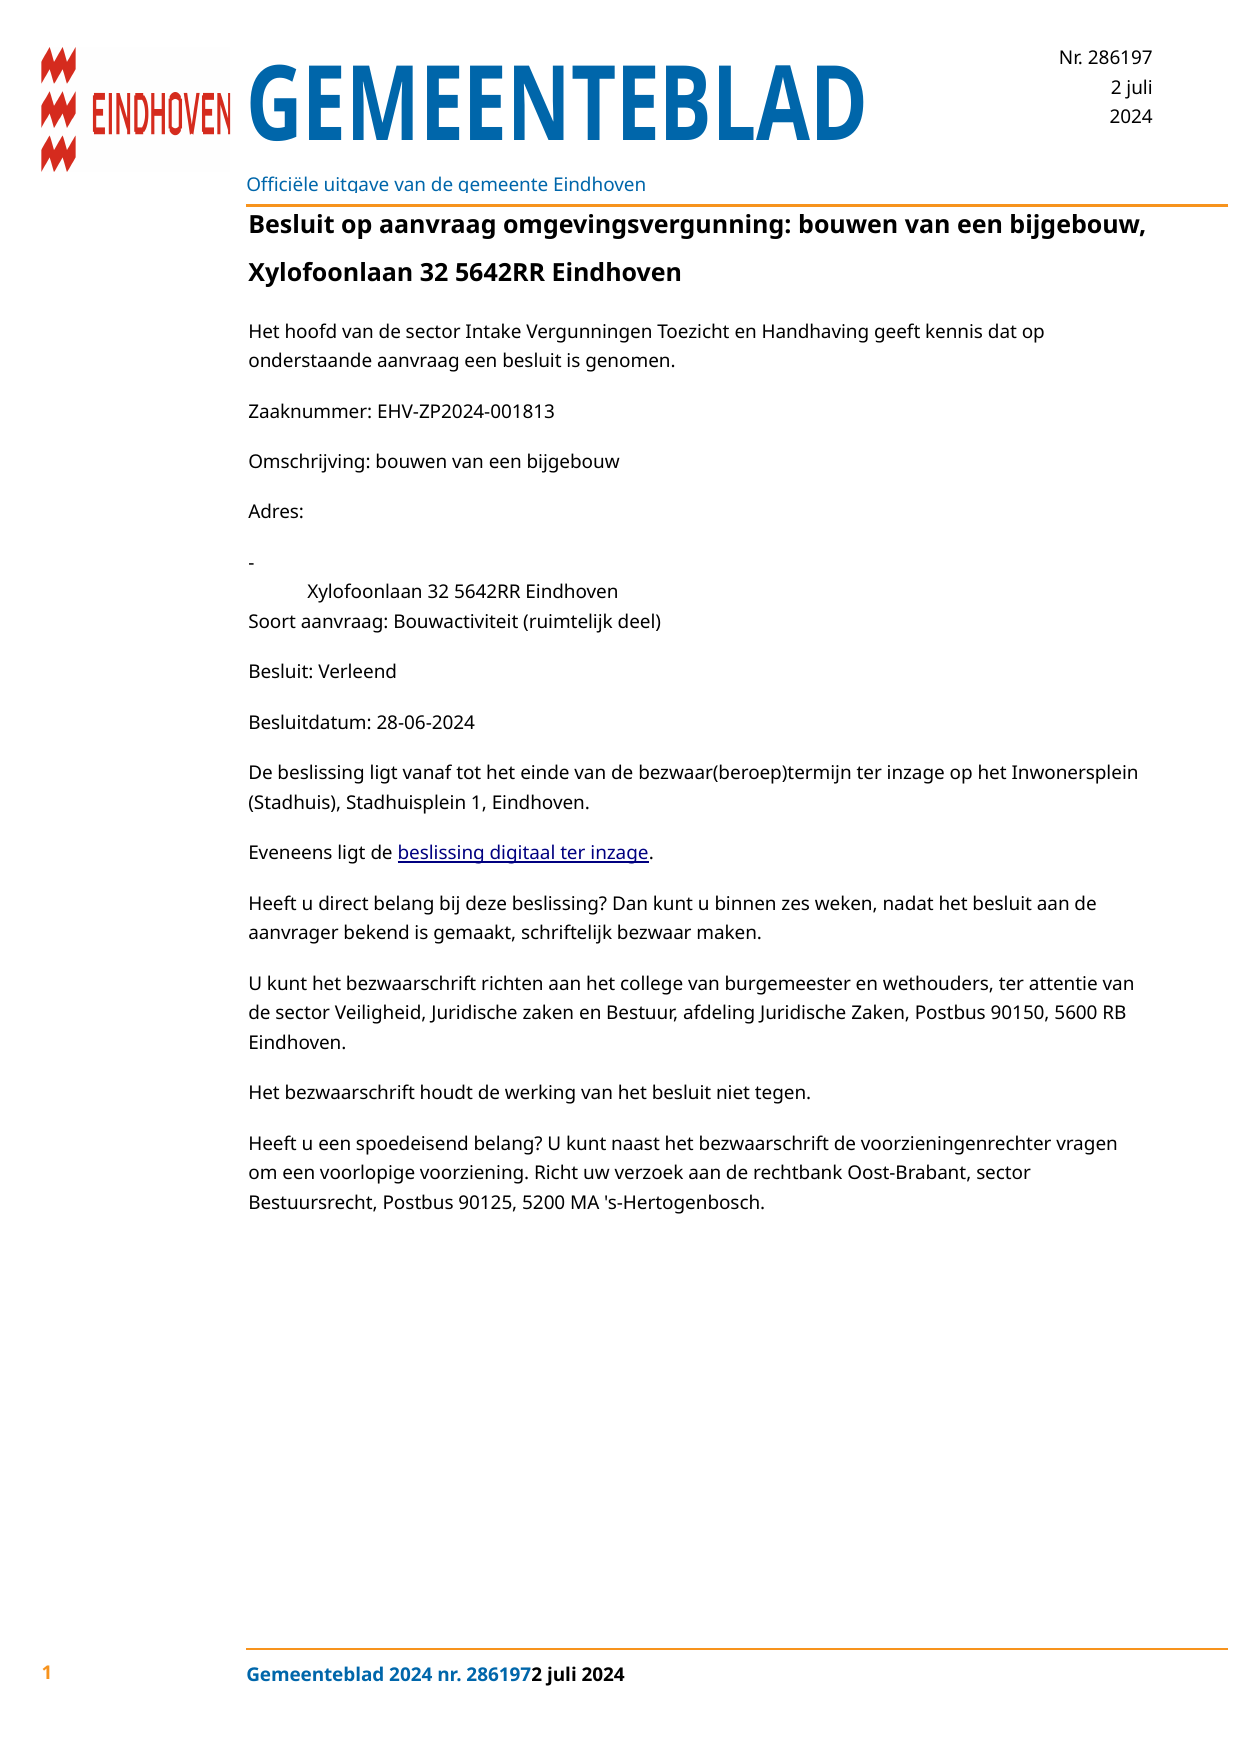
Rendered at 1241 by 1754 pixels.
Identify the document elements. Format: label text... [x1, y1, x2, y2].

text Besluit: Verleend [248, 659, 1152, 684]
text Het hoofd van de sector Intake Vergunningen Toezicht en Handhaving geeft kennis dat op onderstaande aanvraag een besluit is genomen. [248, 318, 1152, 373]
text Eveneens ligt de beslissing digitaal ter inzage. [248, 839, 1152, 865]
text Adres: [248, 499, 1152, 524]
text Zaaknummer: EHV-ZP2024-001813 [248, 398, 1152, 424]
text Besluit op aanvraag omgevingsvergunning: bouwen van een bijgebouw, Xylofoonlaan 32 5642RR Eindhoven [248, 207, 1152, 288]
text Soort aanvraag: Bouwactiviteit (ruimtelijk deel) [248, 608, 1152, 634]
text Het bezwaarschrift houdt de werking van het besluit niet tegen. [248, 1079, 1152, 1105]
list Xylofoonlaan 32 5642RR Eindhoven [248, 579, 1152, 604]
text Besluitdatum: 28-06-2024 [248, 709, 1152, 735]
text De beslissing ligt vanaf tot het einde van de bezwaar(beroep)termijn ter inzage op het Inwonersplein (Stadhuis), Stadhuisplein 1, Eindhoven. [248, 759, 1152, 815]
text Heeft u direct belang bij deze beslissing? Dan kunt u binnen zes weken, nadat het besluit aan de aanvrager bekend is gemaakt, schriftelijk bezwaar maken. [248, 890, 1152, 945]
text Heeft u een spoedeisend belang? U kunt naast het bezwaarschrift de voorzieningenrechter vragen om een voorlopige voorziening. Richt uw verzoek aan de rechtbank Oost-Brabant, sector Bestuursrecht, Postbus 90125, 5200 MA 's-Hertogenbosch. [248, 1130, 1152, 1215]
picture [41, 47, 231, 172]
text Omschrijving: bouwen van een bijgebouw [248, 448, 1152, 474]
text U kunt het bezwaarschrift richten aan het college van burgemeester en wethouders, ter attentie van de sector Veiligheid, Juridische zaken en Bestuur, afdeling Juridische Zaken, Postbus 90150, 5600 RB Eindhoven. [248, 970, 1152, 1055]
